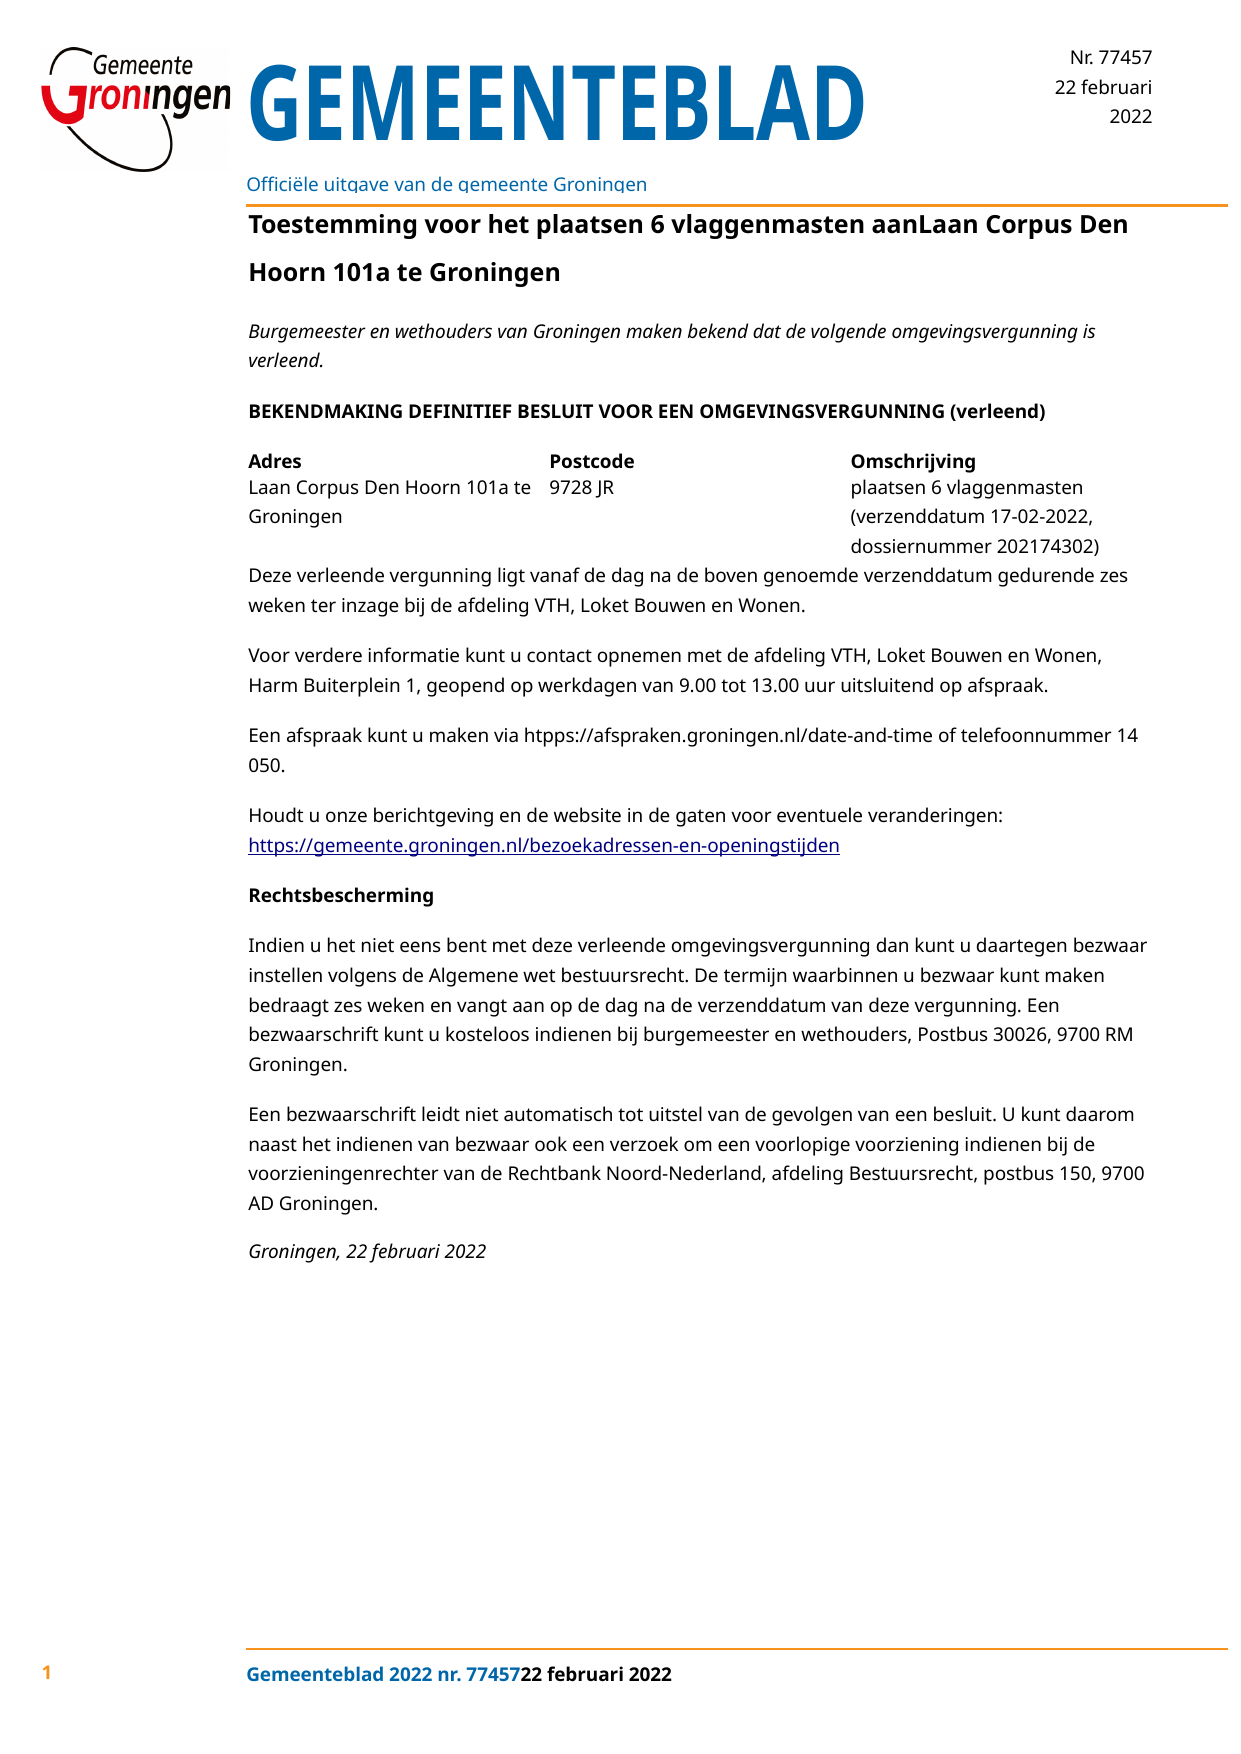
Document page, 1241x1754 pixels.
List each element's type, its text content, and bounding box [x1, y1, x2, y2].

text Rechtsbescherming [248, 882, 1152, 908]
text Toestemming voor het plaatsen 6 vlaggenmasten aanLaan Corpus Den Hoorn 101a te Groningen [248, 207, 1152, 288]
table_header Omschrijving [850, 449, 1152, 474]
text Burgemeester en wethouders van Groningen maken bekend dat de volgende omgevingsvergunning is verleend. [248, 318, 1152, 373]
text Deze verleende vergunning ligt vanaf de dag na de boven genoemde verzenddatum gedurende zes weken ter inzage bij de afdeling VTH, Loket Bouwen en Wonen. [248, 562, 1152, 618]
text BEKENDMAKING DEFINITIEF BESLUIT VOOR EEN OMGEVINGSVERGUNNING (verleend) [248, 398, 1152, 424]
table_cell 9728 JR [549, 474, 850, 559]
text Een afspraak kunt u maken via htpps://afspraken.groningen.nl/date-and-time of telefoonnummer 14 050. [248, 722, 1152, 778]
text Groningen, 22 februari 2022 [248, 1238, 1152, 1264]
text Houdt u onze berichtgeving en de website in de gaten voor eventuele veranderingen: https://gemeente.groningen.nl/bezoekadressen-en-openingstijden [248, 802, 1152, 858]
text Indien u het niet eens bent met deze verleende omgevingsvergunning dan kunt u daartegen bezwaar instellen volgens de Algemene wet bestuursrecht. De termijn waarbinnen u bezwaar kunt maken bedraagt zes weken en vangt aan op de dag na de verzenddatum van deze vergunning. Een bezwaarschrift kunt u kosteloos indienen bij burgemeester en wethouders, Postbus 30026, 9700 RM Groningen. [248, 933, 1152, 1077]
text Voor verdere informatie kunt u contact opnemen met de afdeling VTH, Loket Bouwen en Wonen, Harm Buiterplein 1, geopend op werkdagen van 9.00 tot 13.00 uur uitsluitend op afspraak. [248, 642, 1152, 698]
table_cell Laan Corpus Den Hoorn 101a te Groningen [248, 474, 549, 559]
table_header Adres [248, 449, 549, 474]
table_header Postcode [549, 449, 850, 474]
text Een bezwaarschrift leidt niet automatisch tot uitstel van de gevolgen van een besluit. U kunt daarom naast het indienen van bezwaar ook een verzoek om een voorlopige voorziening indienen bij de voorzieningenrechter van de Rechtbank Noord-Nederland, afdeling Bestuursrecht, postbus 150, 9700 AD Groningen. [248, 1101, 1152, 1216]
table_cell plaatsen 6 vlaggenmasten (verzenddatum 17-02-2022, dossiernummer 202174302) [850, 474, 1152, 559]
picture [41, 47, 231, 172]
